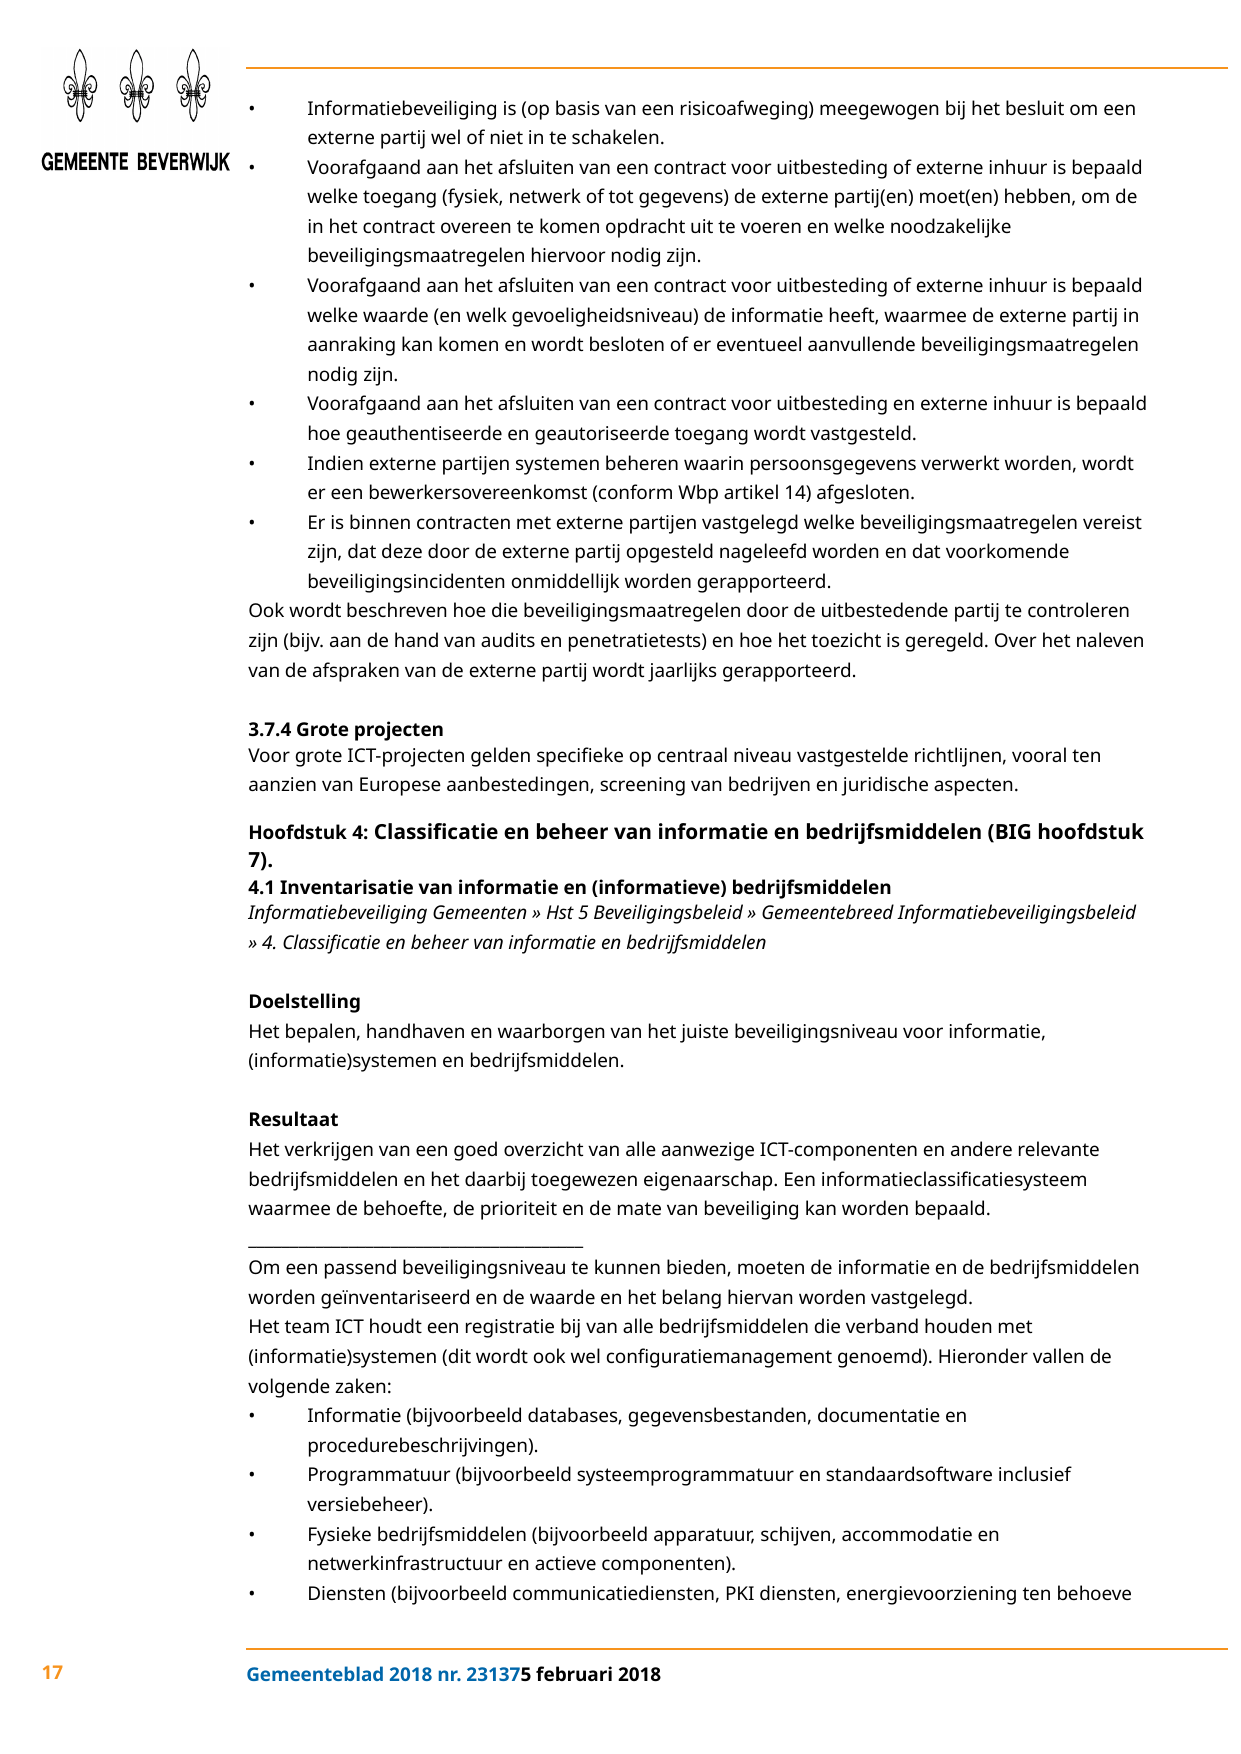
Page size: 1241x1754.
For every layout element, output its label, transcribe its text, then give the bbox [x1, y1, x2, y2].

list Voorafgaand aan het afsluiten van een contract voor uitbesteding of externe inhuur is bepaald welke toegang (fysiek, netwerk of tot gegevens) de externe partij(en) moet(en) hebben, om de in het contract overeen te komen opdracht uit te voeren en welke noodzakelijke beveiligingsmaatregelen hiervoor nodig zijn. [248, 154, 1152, 268]
text Voor grote ICT-projecten gelden specifieke op centraal niveau vastgestelde richtlijnen, vooral ten aanzien van Europese aanbestedingen, screening van bedrijven en juridische aspecten. [248, 742, 1152, 797]
text Het team ICT houdt een registratie bij van alle bedrijfsmiddelen die verband houden met (informatie)systemen (dit wordt ook wel configuratie­manage­ment genoemd). Hieronder vallen de volgende zaken: [248, 1314, 1152, 1399]
text Het bepalen, handhaven en waarborgen van het juiste beveiligingsniveau voor informatie, (informatie)systemen en bedrijfsmiddelen. [248, 1018, 1152, 1073]
list Informatiebeveiliging is (op basis van een risicoafweging) meegewogen bij het besluit om een externe partij wel of niet in te schakelen. [248, 95, 1152, 150]
list Indien externe partijen systemen beheren waarin persoonsgegevens verwerkt worden, wordt er een bewerkersovereenkomst (conform Wbp artikel 14) afgesloten. [248, 450, 1152, 505]
list Voorafgaand aan het afsluiten van een contract voor uitbesteding en externe inhuur is bepaald hoe geauthentiseerde en geautoriseerde toegang wordt vastgesteld. [248, 391, 1152, 446]
text Hoofdstuk 4: Classificatie en beheer van informatie en bedrijfsmiddelen (BIG hoofdstuk 7). [248, 817, 1152, 874]
text Informatiebeveiliging Gemeenten » Hst 5 Beveiligingsbeleid » Gemeentebreed Informatiebeveiligingsbeleid » 4. Classificatie en beheer van informatie en bedrijfsmiddelen [248, 899, 1152, 955]
text Doelstelling [248, 988, 1152, 1014]
text 3.7.4 Grote projecten [248, 716, 1152, 742]
list Voorafgaand aan het afsluiten van een contract voor uitbesteding of externe inhuur is bepaald welke waarde (en welk gevoeligheidsniveau) de informatie heeft, waarmee de externe partij in aanraking kan komen en wordt besloten of er eventueel aanvullende beveiligingsmaatregelen nodig zijn. [248, 272, 1152, 387]
list Fysieke bedrijfsmiddelen (bijvoorbeeld apparatuur, schijven, accommodatie en netwerkinfrastructuur en actieve componenten). [248, 1521, 1152, 1576]
list Er is binnen contracten met externe partijen vastgelegd welke beveiligingsmaatregelen vereist zijn, dat deze door de externe partij opgesteld nageleefd worden en dat voorkomende beveiligingsincidenten onmiddellijk worden gerapporteerd. [248, 509, 1152, 594]
list Diensten (bijvoorbeeld communicatiediensten, PKI diensten, energievoorziening ten behoeve [248, 1580, 1152, 1606]
text Om een passend beveiligingsniveau te kunnen bieden, moeten de informatie en de bedrijfsmiddelen worden geïnventariseerd en de waarde en het belang hiervan worden vastgelegd. [248, 1254, 1152, 1310]
list Programmatuur (bijvoorbeeld systeemprogrammatuur en standaardsoftware inclusief versiebeheer). [248, 1462, 1152, 1517]
list Informatie (bijvoorbeeld databases, gegevensbestanden, documentatie en procedurebeschrijvingen). [248, 1402, 1152, 1458]
picture [41, 47, 231, 172]
text Resultaat [248, 1107, 1152, 1132]
text Het verkrijgen van een goed overzicht van alle aanwezige ICT-componenten en andere relevante bedrijfsmiddelen en het daarbij toegewezen eigenaarschap. Een informatieclassificatiesysteem waarmee de behoefte, de prioriteit en de mate van beveiliging kan worden bepaald. [248, 1136, 1152, 1221]
text 4.1 Inventarisatie van informatie en (informatieve) bedrijfsmiddelen [248, 874, 1152, 899]
text Ook wordt beschreven hoe die beveiligingsmaatregelen door de uitbestedende partij te controleren zijn (bijv. aan de hand van audits en penetratietests) en hoe het toezicht is geregeld. Over het naleven van de afspraken van de externe partij wordt jaarlijks gerapporteerd. [248, 598, 1152, 683]
text ________________________________________ [248, 1225, 1152, 1251]
